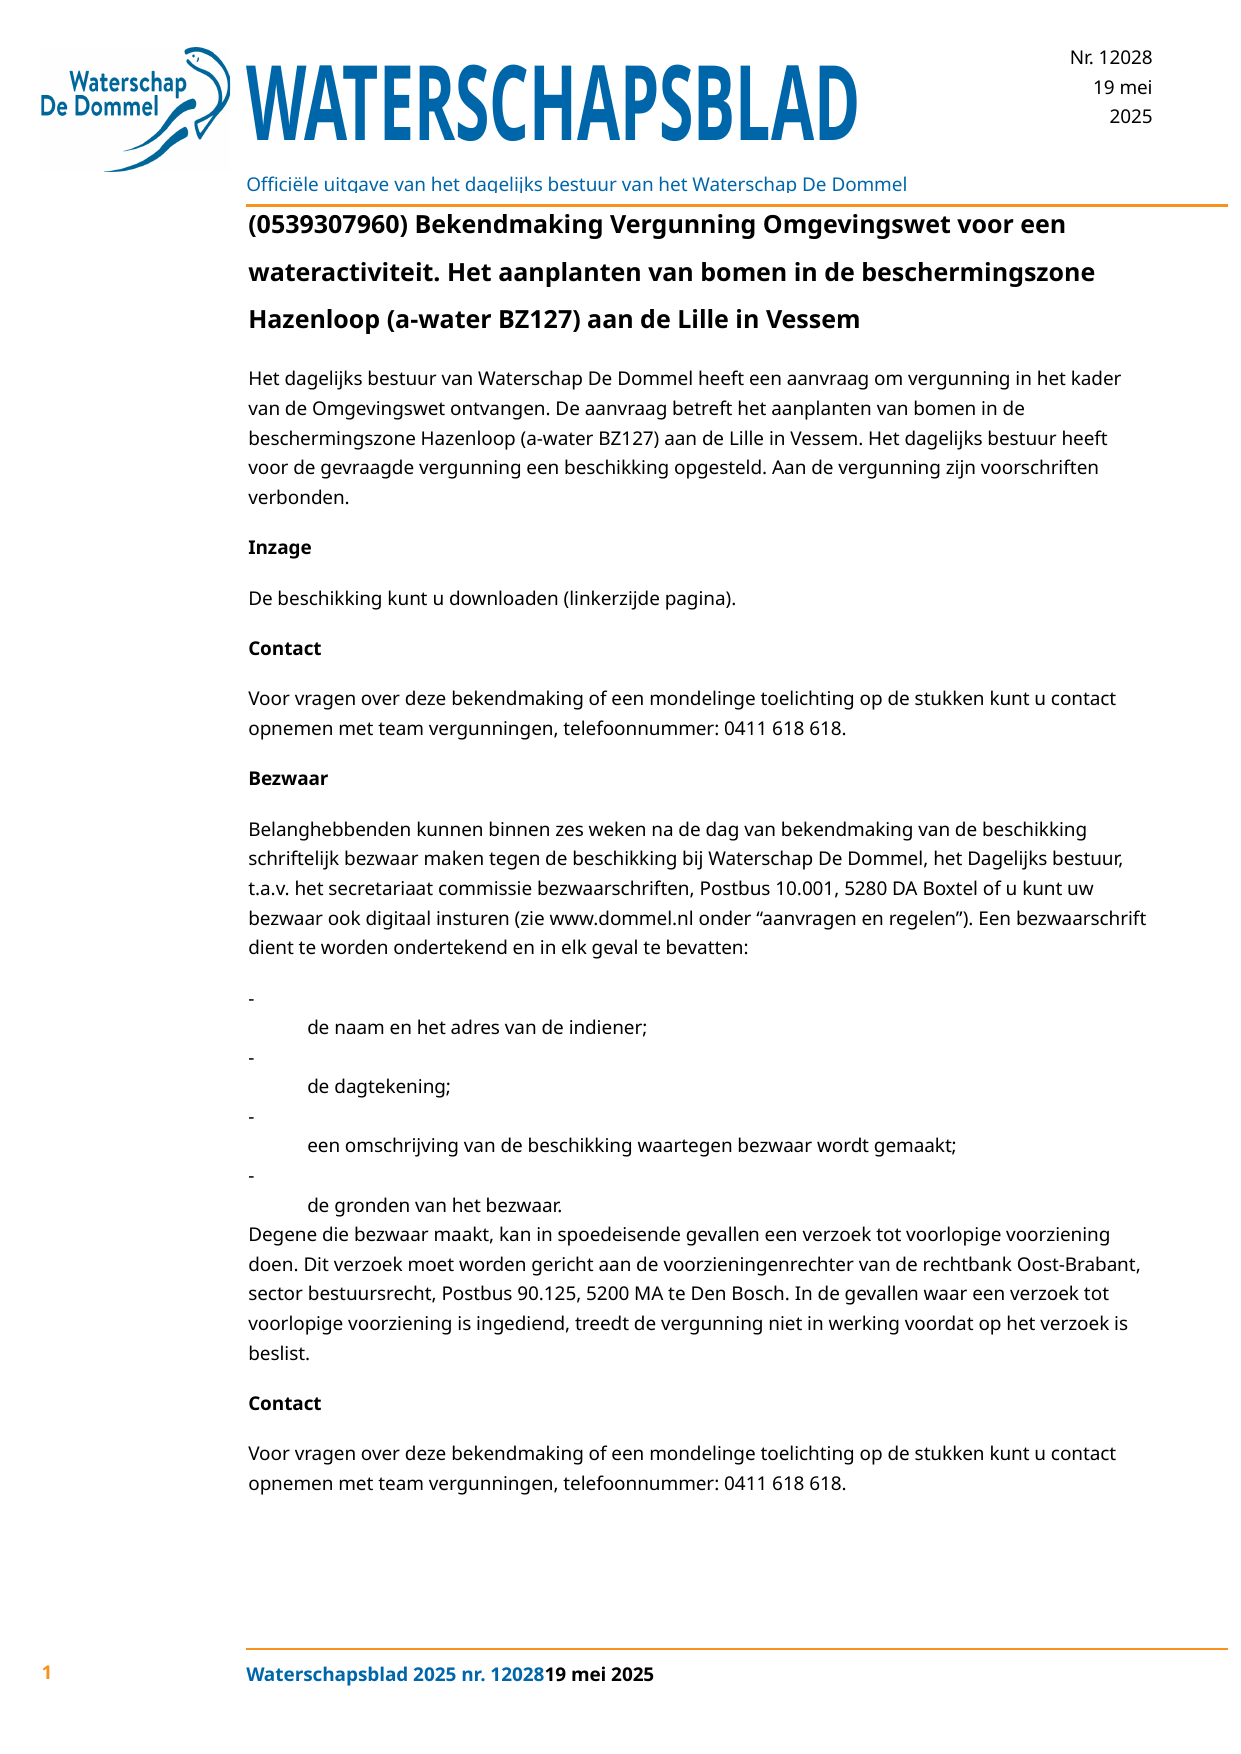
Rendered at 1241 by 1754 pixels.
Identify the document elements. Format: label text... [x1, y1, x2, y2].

list de dagtekening; [248, 1073, 1152, 1099]
picture [204, 47, 231, 76]
picture [45, 99, 51, 111]
text Belanghebbenden kunnen binnen zes weken na de dag van bekendmaking van de beschikking schriftelijk bezwaar maken tegen de beschikking bij Waterschap De Dommel, het Dagelijks bestuur, t.a.v. het secretariaat commissie bezwaarschriften, Postbus 10.001, 5280 DA Boxtel of u kunt uw bezwaar ook digitaal insturen (zie www.dommel.nl onder “aanvragen en regelen”). Een bezwaarschrift dient te worden ondertekend en in elk geval te bevatten: [248, 816, 1152, 960]
text Bezwaar [248, 766, 1152, 791]
text Degene die bezwaar maakt, kan in spoedeisende gevallen een verzoek tot voorlopige voorziening doen. Dit verzoek moet worden gericht aan de voorzieningenrechter van de rechtbank Oost-Brabant, sector bestuursrecht, Postbus 90.125, 5200 MA te Den Bosch. In de gevallen waar een verzoek tot voorlopige voorziening is ingediend, treedt de vergunning niet in werking voordat op het verzoek is beslist. [248, 1221, 1152, 1365]
text Het dagelijks bestuur van Waterschap De Dommel heeft een aanvraag om vergunning in het kader van de Omgevingswet ontvangen. De aanvraag betreft het aanplanten van bomen in de beschermingszone Hazenloop (a-water BZ127) aan de Lille in Vessem. Het dagelijks bestuur heeft voor de gevraagde vergunning een beschikking opgesteld. Aan de vergunning zijn voorschriften verbonden. [248, 366, 1152, 509]
picture [41, 47, 231, 172]
list de naam en het adres van de indiener; [248, 1014, 1152, 1040]
list de gronden van het bezwaar. [248, 1192, 1152, 1217]
text (0539307960) Bekendmaking Vergunning Omgevingswet voor een wateractiviteit. Het aanplanten van bomen in de beschermingszone Hazenloop (a-water BZ127) aan de Lille in Vessem [248, 207, 1152, 336]
list een omschrijving van de beschikking waartegen bezwaar wordt gemaakt; [248, 1133, 1152, 1158]
text De beschikking kunt u downloaden (linkerzijde pagina). [248, 585, 1152, 610]
text Voor vragen over deze bekendmaking of een mondelinge toelichting op de stukken kunt u contact opnemen met team vergunningen, telefoonnummer: 0411 618 618. [248, 1441, 1152, 1496]
text Voor vragen over deze bekendmaking of een mondelinge toelichting op de stukken kunt u contact opnemen met team vergunningen, telefoonnummer: 0411 618 618. [248, 686, 1152, 741]
picture [198, 118, 210, 131]
text Inzage [248, 534, 1152, 560]
text Contact [248, 1390, 1152, 1416]
text Contact [248, 635, 1152, 661]
